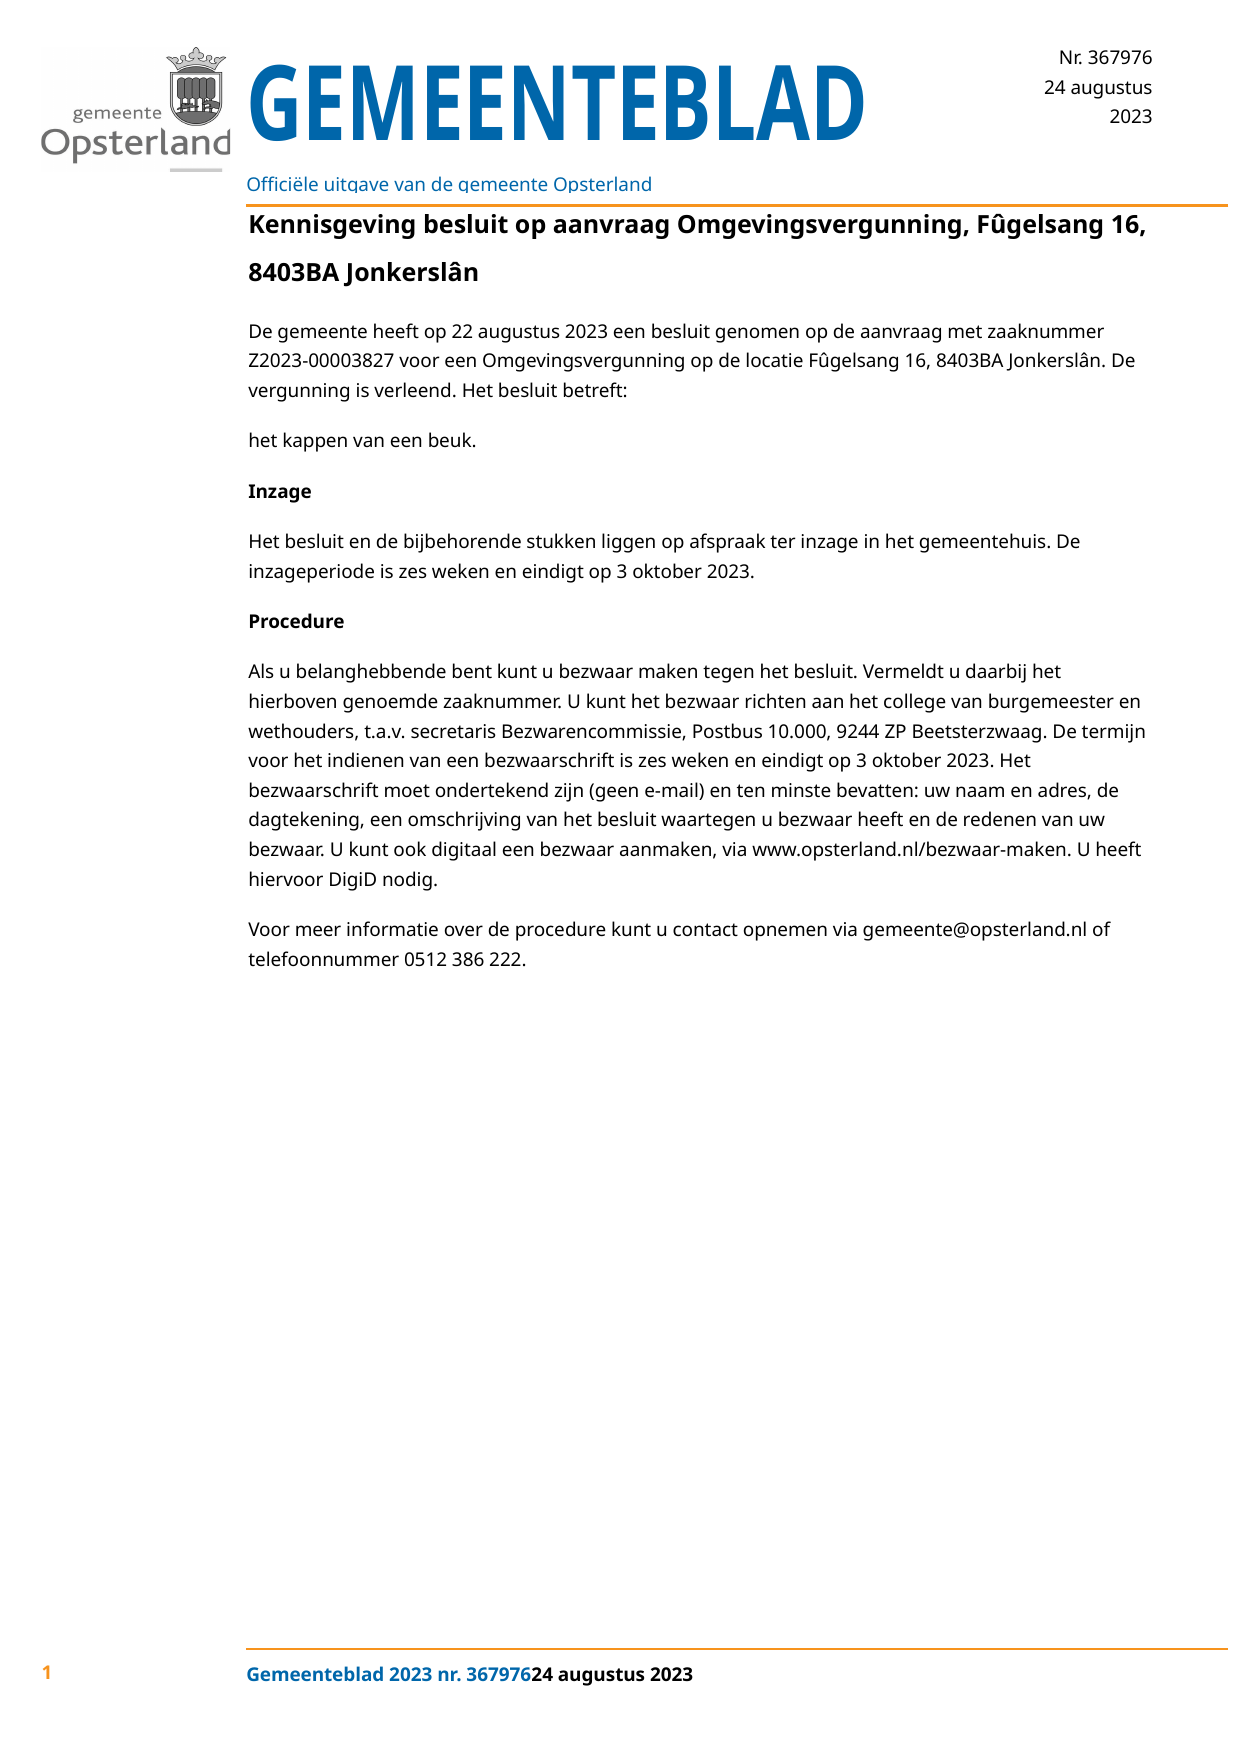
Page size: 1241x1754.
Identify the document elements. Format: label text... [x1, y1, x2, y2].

text het kappen van een beuk. [248, 427, 1152, 453]
text De gemeente heeft op 22 augustus 2023 een besluit genomen op de aanvraag met zaaknummer Z2023-00003827 voor een Omgevingsvergunning op de locatie Fûgelsang 16, 8403BA Jonkerslân. De vergunning is verleend. Het besluit betreft: [248, 318, 1152, 403]
text Als u belanghebbende bent kunt u bezwaar maken tegen het besluit. Vermeldt u daarbij het hierboven genoemde zaaknummer. U kunt het bezwaar richten aan het college van burgemeester en wethouders, t.a.v. secretaris Bezwarencommissie, Postbus 10.000, 9244 ZP Beetsterzwaag. De termijn voor het indienen van een bezwaarschrift is zes weken en eindigt op 3 oktober 2023. Het bezwaarschrift moet ondertekend zijn (geen e-mail) en ten minste bevatten: uw naam en adres, de dagtekening, een omschrijving van het besluit waartegen u bezwaar heeft en de redenen van uw bezwaar. U kunt ook digitaal een bezwaar aanmaken, via www.opsterland.nl/bezwaar-maken. U heeft hiervoor DigiD nodig. [248, 659, 1152, 892]
text Procedure [248, 608, 1152, 634]
text Voor meer informatie over de procedure kunt u contact opnemen via gemeente@opsterland.nl of telefoonnummer 0512 386 222. [248, 916, 1152, 972]
picture [41, 47, 231, 172]
text Het besluit en de bijbehorende stukken liggen op afspraak ter inzage in het gemeentehuis. De inzageperiode is zes weken en eindigt op 3 oktober 2023. [248, 528, 1152, 584]
text Kennisgeving besluit op aanvraag Omgevingsvergunning, Fûgelsang 16, 8403BA Jonkerslân [248, 207, 1152, 288]
text Inzage [248, 478, 1152, 504]
